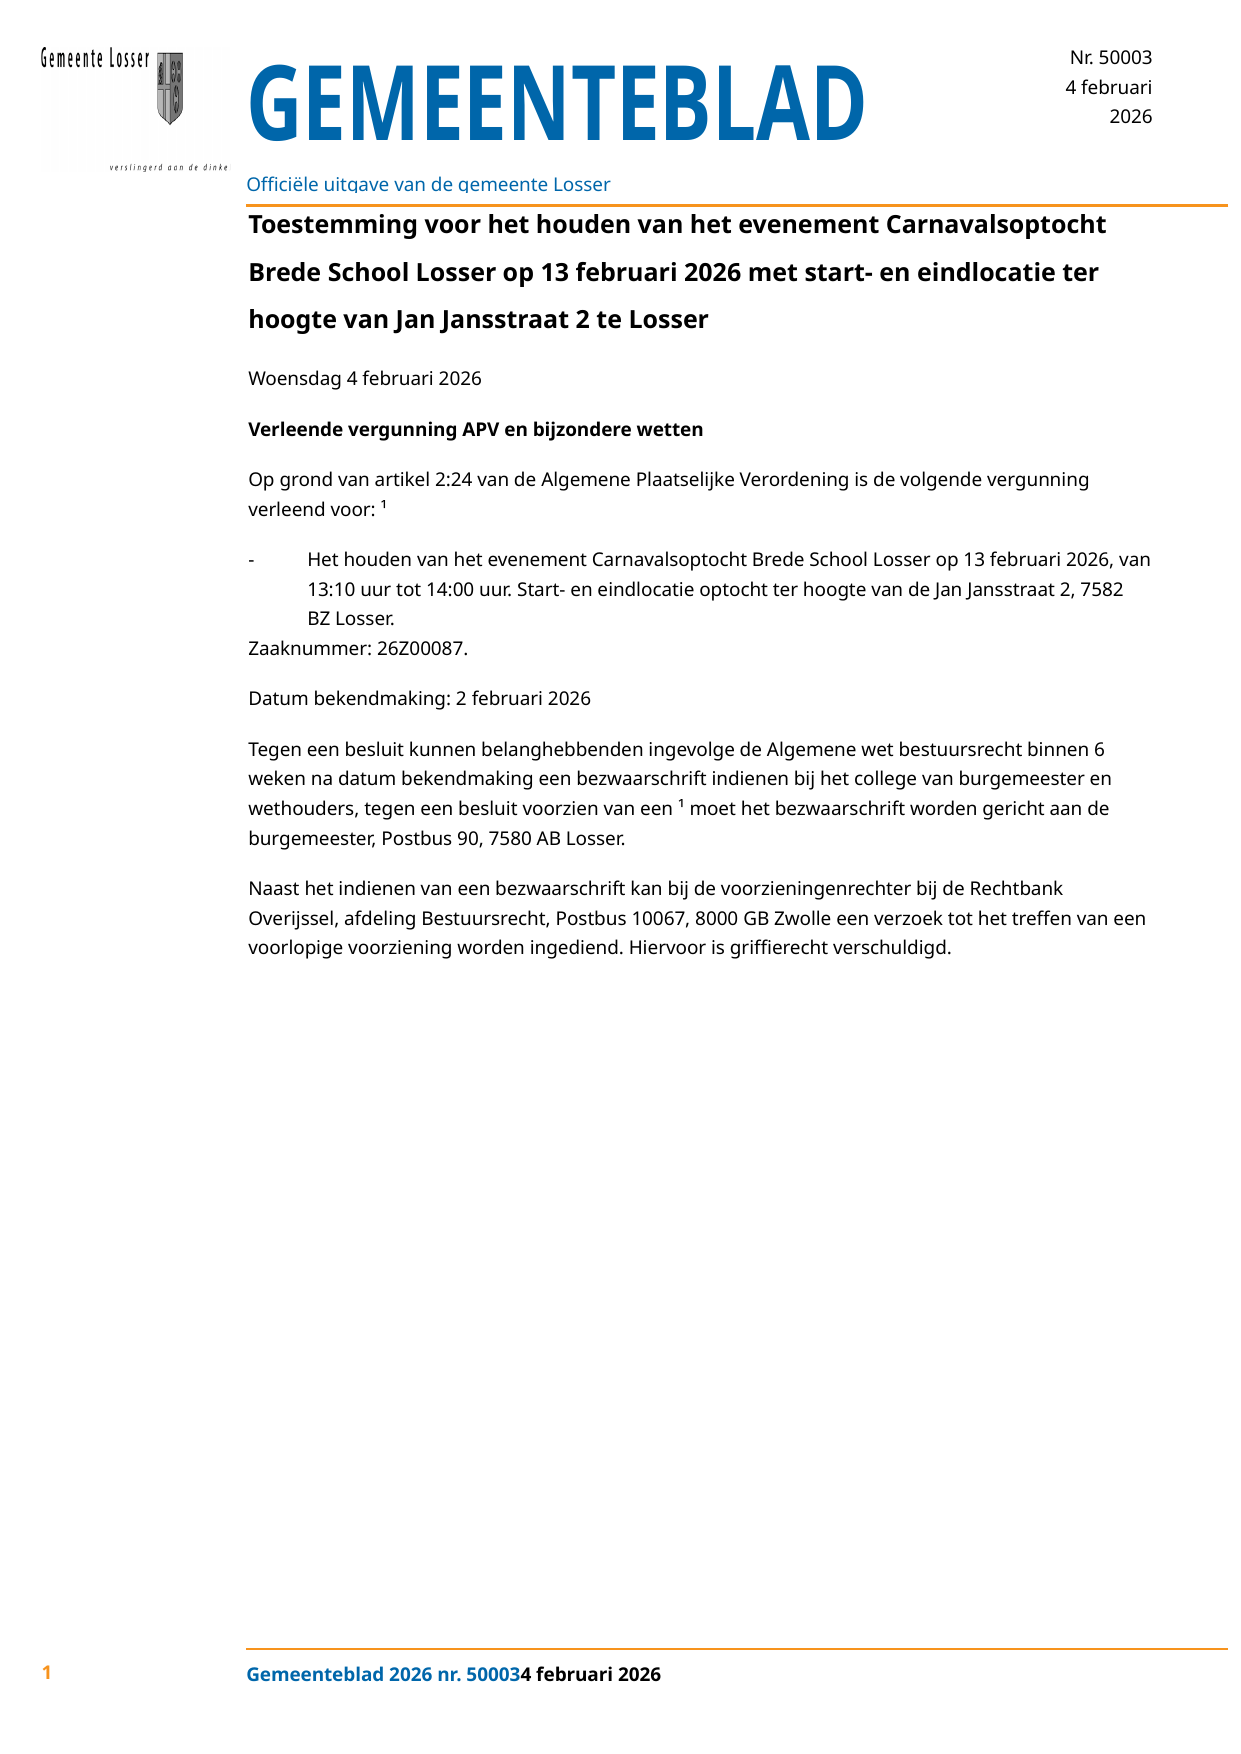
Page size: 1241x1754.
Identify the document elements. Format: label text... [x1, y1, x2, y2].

text Tegen een besluit kunnen belanghebbenden ingevolge de Algemene wet bestuursrecht binnen 6 weken na datum bekendmaking een bezwaarschrift indienen bij het college van burgemeester en wethouders, tegen een besluit voorzien van een ¹ moet het bezwaarschrift worden gericht aan de burgemeester, Postbus 90, 7580 AB Losser. [248, 736, 1152, 850]
list Het houden van het evenement Carnavalsoptocht Brede School Losser op 13 februari 2026, van 13:10 uur tot 14:00 uur. Start- en eindlocatie optocht ter hoogte van de Jan Jansstraat 2, 7582 BZ Losser. [248, 546, 1152, 631]
text Datum bekendmaking: 2 februari 2026 [248, 686, 1152, 711]
text Op grond van artikel 2:24 van de Algemene Plaatselijke Verordening is de volgende vergunning verleend voor: ¹ [248, 466, 1152, 522]
text Toestemming voor het houden van het evenement Carnavalsoptocht Brede School Losser op 13 februari 2026 met start- en eindlocatie ter hoogte van Jan Jansstraat 2 te Losser [248, 207, 1152, 336]
text Naast het indienen van een bezwaarschrift kan bij de voorzieningenrechter bij de Rechtbank Overijssel, afdeling Bestuursrecht, Postbus 10067, 8000 GB Zwolle een verzoek tot het treffen van een voorlopige voorziening worden ingediend. Hiervoor is griffierecht verschuldigd. [248, 875, 1152, 960]
text Woensdag 4 februari 2026 [248, 366, 1152, 391]
text Zaaknummer: 26Z00087. [248, 635, 1152, 661]
picture [41, 47, 231, 172]
text Verleende vergunning APV en bijzondere wetten [248, 416, 1152, 442]
